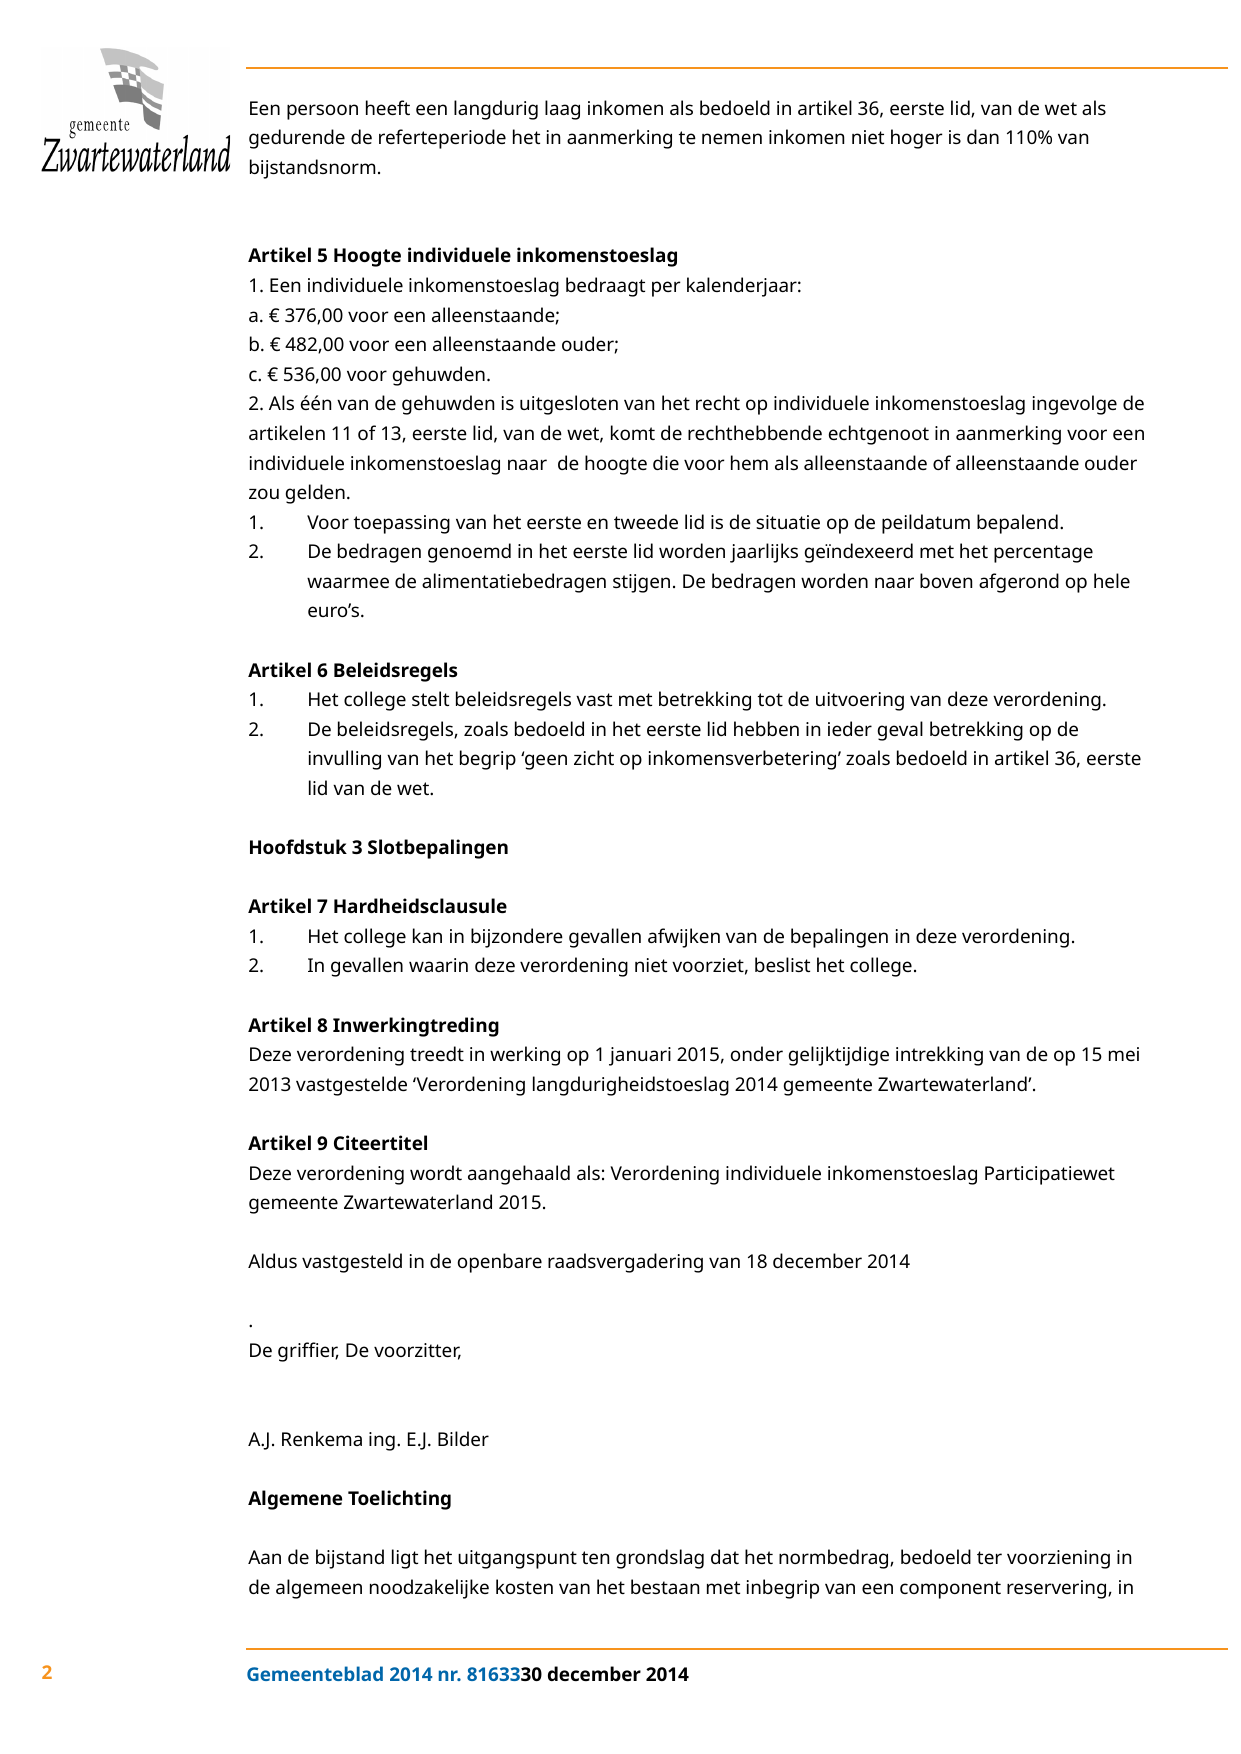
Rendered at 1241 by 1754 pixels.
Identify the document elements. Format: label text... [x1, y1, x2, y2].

text Deze verordening treedt in werking op 1 januari 2015, onder gelijktijdige intrekking van de op 15 mei 2013 vastgestelde ‘Verordening langdurigheidstoeslag 2014 gemeente Zwartewaterland’. [248, 1041, 1152, 1097]
list Het college kan in bijzondere gevallen afwijken van de bepalingen in deze verordening. [248, 923, 1152, 949]
list In gevallen waarin deze verordening niet voorziet, beslist het college. [248, 953, 1152, 978]
text Aldus vastgesteld in de openbare raadsvergadering van 18 december 2014 [248, 1248, 1152, 1274]
text a. € 376,00 voor een alleenstaande; [248, 302, 1152, 328]
text 2. Als één van de gehuwden is uitgesloten van het recht op individuele inkomenstoeslag ingevolge de artikelen 11 of 13, eerste lid, van de wet, komt de rechthebbende echtgenoot in aanmerking voor een individuele inkomenstoeslag naar de hoogte die voor hem als alleenstaande of alleenstaande ouder zou gelden. [248, 391, 1152, 505]
text . [248, 1308, 1152, 1333]
text Aan de bijstand ligt het uitgangspunt ten grondslag dat het normbedrag, bedoeld ter voorziening in de algemeen noodzakelijke kosten van het bestaan met inbegrip van een component reservering, in [248, 1544, 1152, 1600]
list De beleidsregels, zoals bedoeld in het eerste lid hebben in ieder geval betrekking op de invulling van het begrip ‘geen zicht op inkomensverbetering’ zoals bedoeld in artikel 36, eerste lid van de wet. [248, 716, 1152, 801]
text Een persoon heeft een langdurig laag inkomen als bedoeld in artikel 36, eerste lid, van de wet als gedurende de referteperiode het in aanmerking te nemen inkomen niet hoger is dan 110% van bijstandsnorm. [248, 95, 1152, 180]
picture [41, 47, 231, 172]
text b. € 482,00 voor een alleenstaande ouder; [248, 331, 1152, 357]
text A.J. Renkema ing. E.J. Bilder [248, 1426, 1152, 1452]
list Voor toepassing van het eerste en tweede lid is de situatie op de peildatum bepalend. [248, 509, 1152, 535]
text Artikel 6 Beleidsregels [248, 657, 1152, 683]
list Het college stelt beleidsregels vast met betrekking tot de uitvoering van deze verordening. [248, 686, 1152, 712]
text Artikel 5 Hoogte individuele inkomenstoeslag [248, 243, 1152, 268]
text c. € 536,00 voor gehuwden. [248, 361, 1152, 387]
text Artikel 7 Hardheidsclausule [248, 893, 1152, 919]
list De bedragen genoemd in het eerste lid worden jaarlijks geïndexeerd met het percentage waarmee de alimentatiebedragen stijgen. De bedragen worden naar boven afgerond op hele euro’s. [248, 538, 1152, 623]
text Algemene Toelichting [248, 1485, 1152, 1511]
text Artikel 9 Citeertitel [248, 1130, 1152, 1156]
text Artikel 8 Inwerkingtreding [248, 1012, 1152, 1038]
text Deze verordening wordt aangehaald als: Verordening individuele inkomenstoeslag Participatiewet gemeente Zwartewaterland 2015. [248, 1160, 1152, 1215]
text 1. Een individuele inkomenstoeslag bedraagt per kalenderjaar: [248, 272, 1152, 298]
text Hoofdstuk 3 Slotbepalingen [248, 834, 1152, 860]
text De griffier, De voorzitter, [248, 1337, 1152, 1363]
